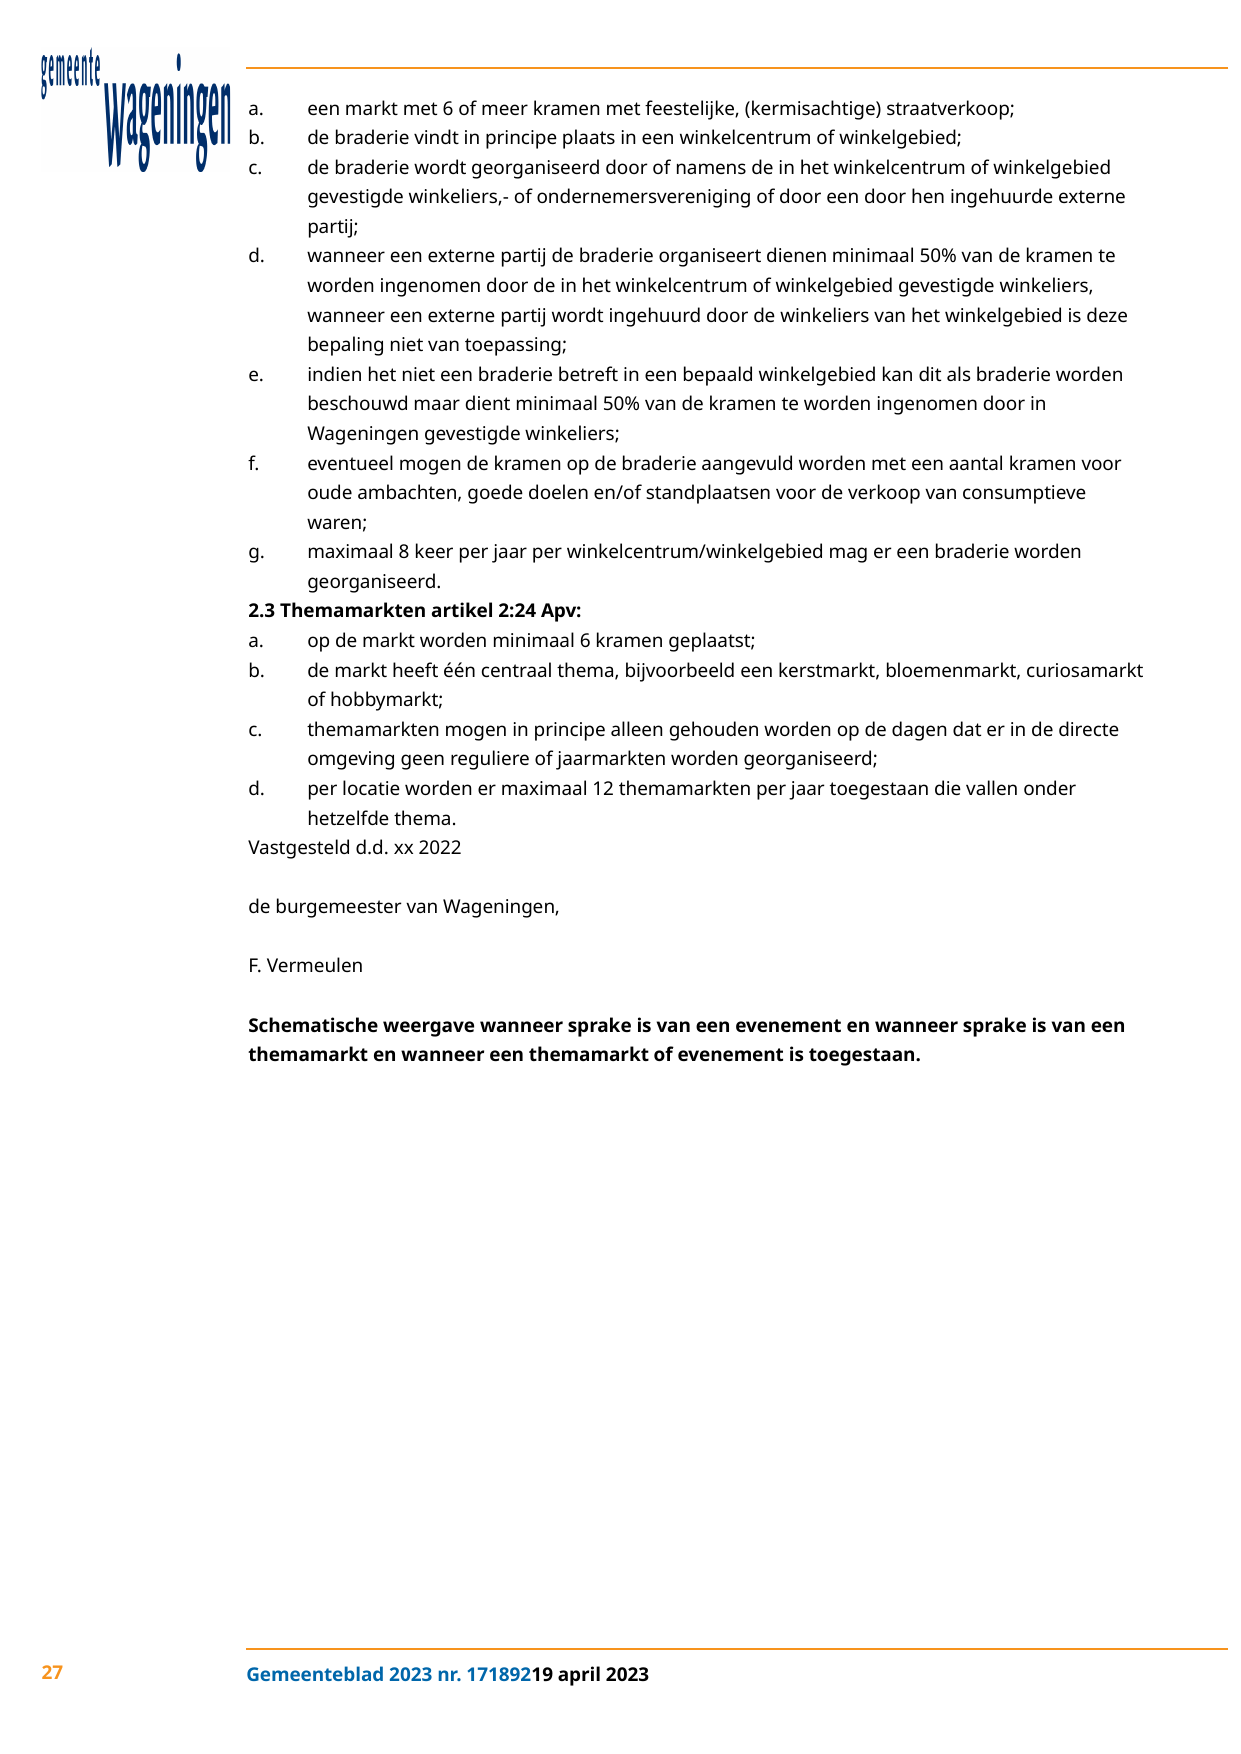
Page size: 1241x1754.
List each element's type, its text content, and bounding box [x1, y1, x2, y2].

list de braderie wordt georganiseerd door of namens de in het winkelcentrum of winkelgebied gevestigde winkeliers,- of ondernemersvereniging of door een door hen ingehuurde externe partij; [248, 154, 1152, 239]
list wanneer een externe partij de braderie organiseert dienen minimaal 50% van de kramen te worden ingenomen door de in het winkelcentrum of winkelgebied gevestigde winkeliers, wanneer een externe partij wordt ingehuurd door de winkeliers van het winkelgebied is deze bepaling niet van toepassing; [248, 243, 1152, 357]
list per locatie worden er maximaal 12 themamarkten per jaar toegestaan die vallen onder hetzelfde thema. [248, 775, 1152, 831]
text Schematische weergave wanneer sprake is van een evenement en wanneer sprake is van een themamarkt en wanneer een themamarkt of evenement is toegestaan. [248, 1012, 1152, 1067]
list eventueel mogen de kramen op de braderie aangevuld worden met een aantal kramen voor oude ambachten, goede doelen en/of standplaatsen voor de verkoop van consumptieve waren; [248, 450, 1152, 535]
list indien het niet een braderie betreft in een bepaald winkelgebied kan dit als braderie worden beschouwd maar dient minimaal 50% van de kramen te worden ingenomen door in Wageningen gevestigde winkeliers; [248, 361, 1152, 446]
list de markt heeft één centraal thema, bijvoorbeeld een kerstmarkt, bloemenmarkt, curiosamarkt of hobbymarkt; [248, 657, 1152, 712]
list maximaal 8 keer per jaar per winkelcentrum/winkelgebied mag er een braderie worden georganiseerd. [248, 538, 1152, 594]
list themamarkten mogen in principe alleen gehouden worden op de dagen dat er in de directe omgeving geen reguliere of jaarmarkten worden georganiseerd; [248, 716, 1152, 771]
text de burgemeester van Wageningen, [248, 893, 1152, 919]
text Vastgesteld d.d. xx 2022 [248, 834, 1152, 860]
list op de markt worden minimaal 6 kramen geplaatst; [248, 627, 1152, 653]
picture [41, 47, 231, 172]
text 2.3 Themamarkten artikel 2:24 Apv: [248, 598, 1152, 623]
list de braderie vindt in principe plaats in een winkelcentrum of winkelgebied; [248, 124, 1152, 150]
text F. Vermeulen [248, 953, 1152, 978]
list een markt met 6 of meer kramen met feestelijke, (kermisachtige) straatverkoop; [248, 95, 1152, 121]
